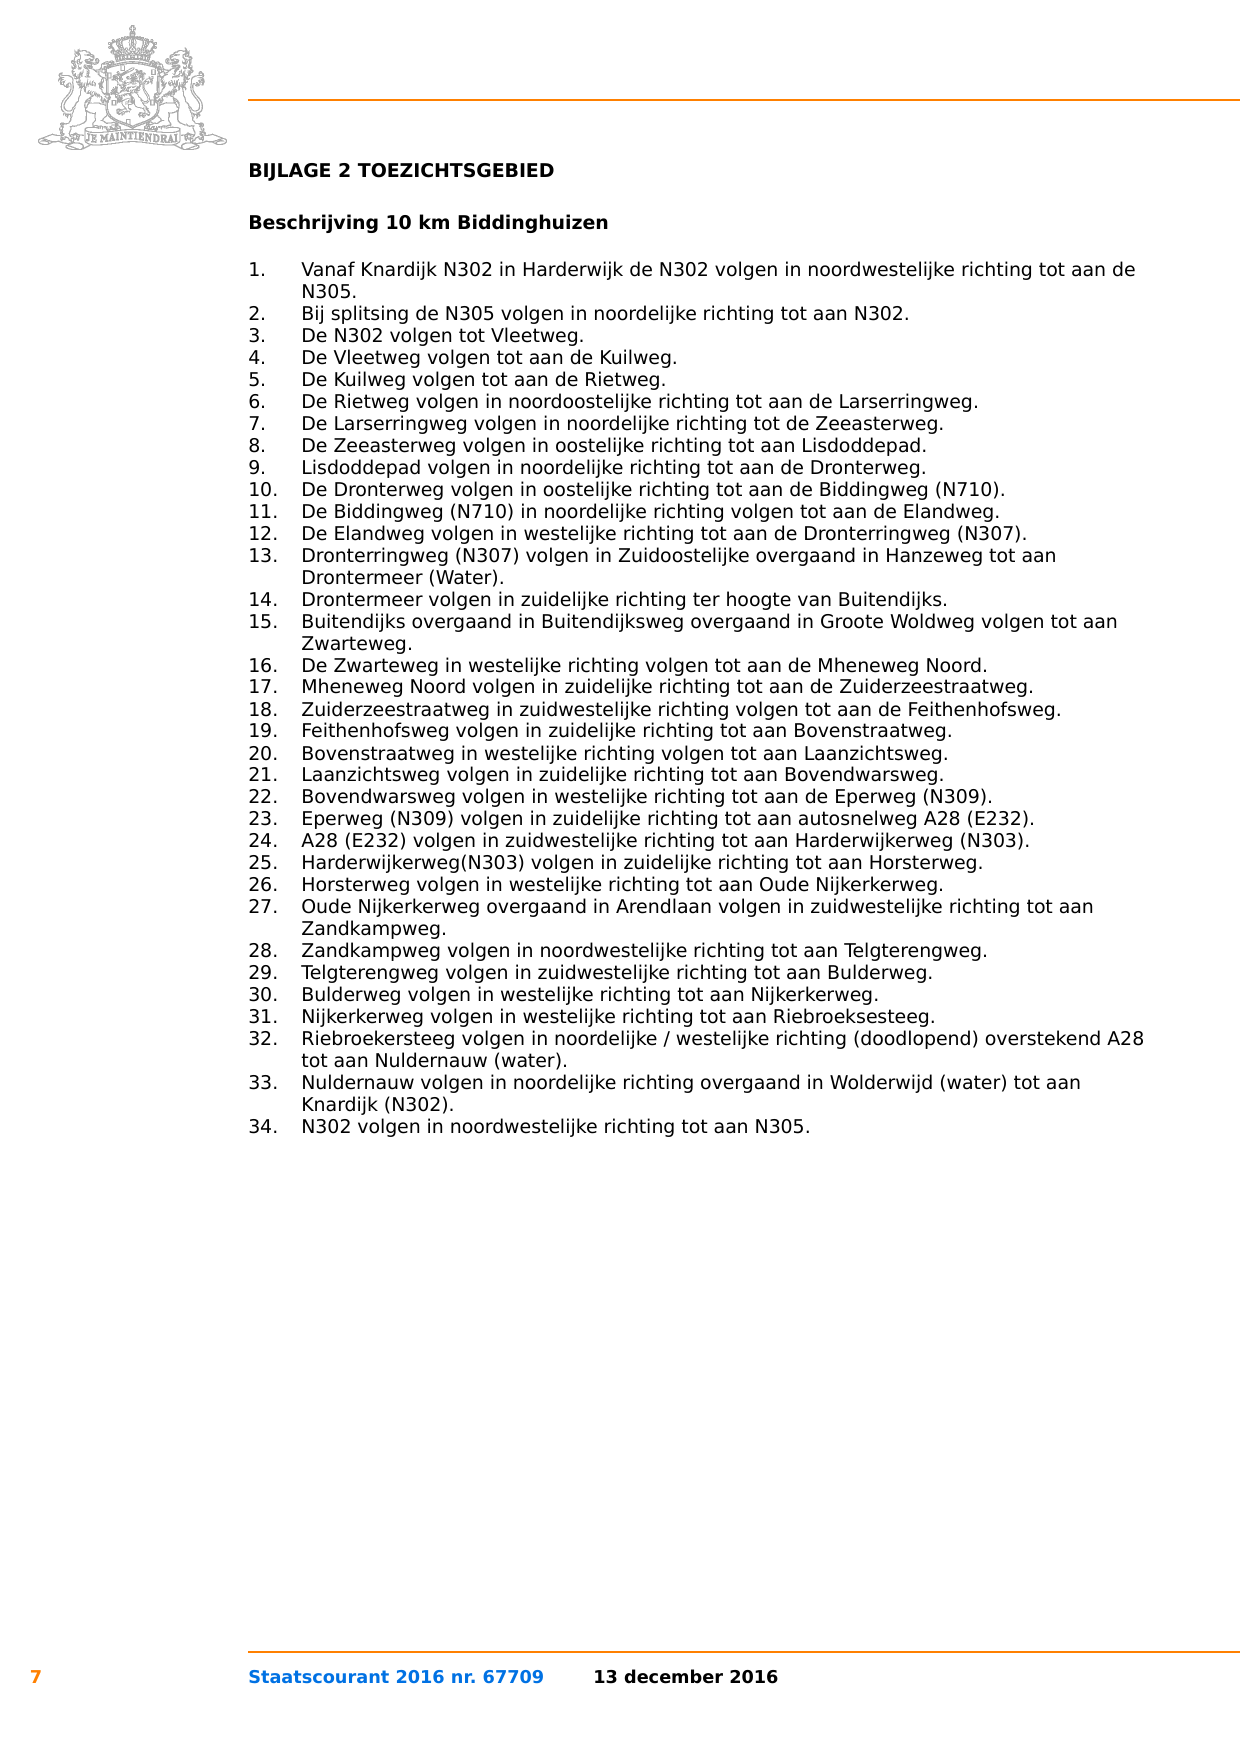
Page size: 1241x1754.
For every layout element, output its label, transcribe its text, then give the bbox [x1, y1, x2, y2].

text 21. Laanzichtsweg volgen in zuidelijke richting tot aan Bovendwarsweg. [248, 764, 1163, 786]
text 27. Oude Nijkerkerweg overgaand in Arendlaan volgen in zuidwestelijke richting tot aan Zandkampweg. [248, 896, 1163, 940]
text 33. Nuldernauw volgen in noordelijke richting overgaand in Wolderwijd (water) tot aan Knardijk (N302). [248, 1072, 1163, 1116]
subtitle Beschrijving 10 km Biddinghuizen [248, 212, 1163, 234]
text 22. Bovendwarsweg volgen in westelijke richting tot aan de Eperweg (N309). [248, 786, 1163, 808]
text 23. Eperweg (N309) volgen in zuidelijke richting tot aan autosnelweg A28 (E232). [248, 808, 1163, 830]
text 11. De Biddingweg (N710) in noordelijke richting volgen tot aan de Elandweg. [248, 501, 1163, 523]
text 7. De Larserringweg volgen in noordelijke richting tot de Zeeasterweg. [248, 413, 1163, 435]
text 6. De Rietweg volgen in noordoostelijke richting tot aan de Larserringweg. [248, 391, 1163, 413]
text 14. Drontermeer volgen in zuidelijke richting ter hoogte van Buitendijks. [248, 588, 1163, 611]
subtitle BIJLAGE 2 TOEZICHTSGEBIED [248, 160, 1163, 182]
text 9. Lisdoddepad volgen in noordelijke richting tot aan de Dronterweg. [248, 457, 1163, 479]
text 16. De Zwarteweg in westelijke richting volgen tot aan de Mheneweg Noord. [248, 654, 1163, 676]
text 20. Bovenstraatweg in westelijke richting volgen tot aan Laanzichtsweg. [248, 742, 1163, 764]
text 12. De Elandweg volgen in westelijke richting tot aan de Dronterringweg (N307). [248, 523, 1163, 544]
text 34. N302 volgen in noordwestelijke richting tot aan N305. [248, 1116, 1163, 1138]
text 15. Buitendijks overgaand in Buitendijksweg overgaand in Groote Woldweg volgen tot aan Zwarteweg. [248, 611, 1163, 654]
text 13. Dronterringweg (N307) volgen in Zuidoostelijke overgaand in Hanzeweg tot aan Drontermeer (Water). [248, 544, 1163, 588]
text 24. A28 (E232) volgen in zuidwestelijke richting tot aan Harderwijkerweg (N303). [248, 830, 1163, 852]
text 1. Vanaf Knardijk N302 in Harderwijk de N302 volgen in noordwestelijke richting tot aan de N305. [248, 259, 1163, 303]
text 25. Harderwijkerweg(N303) volgen in zuidelijke richting tot aan Horsterweg. [248, 852, 1163, 874]
picture [38, 25, 227, 150]
text 8. De Zeeasterweg volgen in oostelijke richting tot aan Lisdoddepad. [248, 435, 1163, 457]
text 29. Telgterengweg volgen in zuidwestelijke richting tot aan Bulderweg. [248, 962, 1163, 984]
text 19. Feithenhofsweg volgen in zuidelijke richting tot aan Bovenstraatweg. [248, 720, 1163, 742]
text 3. De N302 volgen tot Vleetweg. [248, 325, 1163, 347]
text 30. Bulderweg volgen in westelijke richting tot aan Nijkerkerweg. [248, 984, 1163, 1006]
text 31. Nijkerkerweg volgen in westelijke richting tot aan Riebroeksesteeg. [248, 1006, 1163, 1028]
text 5. De Kuilweg volgen tot aan de Rietweg. [248, 369, 1163, 391]
text 26. Horsterweg volgen in westelijke richting tot aan Oude Nijkerkerweg. [248, 874, 1163, 896]
text 10. De Dronterweg volgen in oostelijke richting tot aan de Biddingweg (N710). [248, 479, 1163, 501]
text 18. Zuiderzeestraatweg in zuidwestelijke richting volgen tot aan de Feithenhofsweg. [248, 698, 1163, 720]
text 2. Bij splitsing de N305 volgen in noordelijke richting tot aan N302. [248, 303, 1163, 325]
text 28. Zandkampweg volgen in noordwestelijke richting tot aan Telgterengweg. [248, 940, 1163, 962]
text 32. Riebroekersteeg volgen in noordelijke / westelijke richting (doodlopend) overstekend A28 tot aan Nuldernauw (water). [248, 1028, 1163, 1072]
text 4. De Vleetweg volgen tot aan de Kuilweg. [248, 347, 1163, 369]
text 17. Mheneweg Noord volgen in zuidelijke richting tot aan de Zuiderzeestraatweg. [248, 676, 1163, 698]
